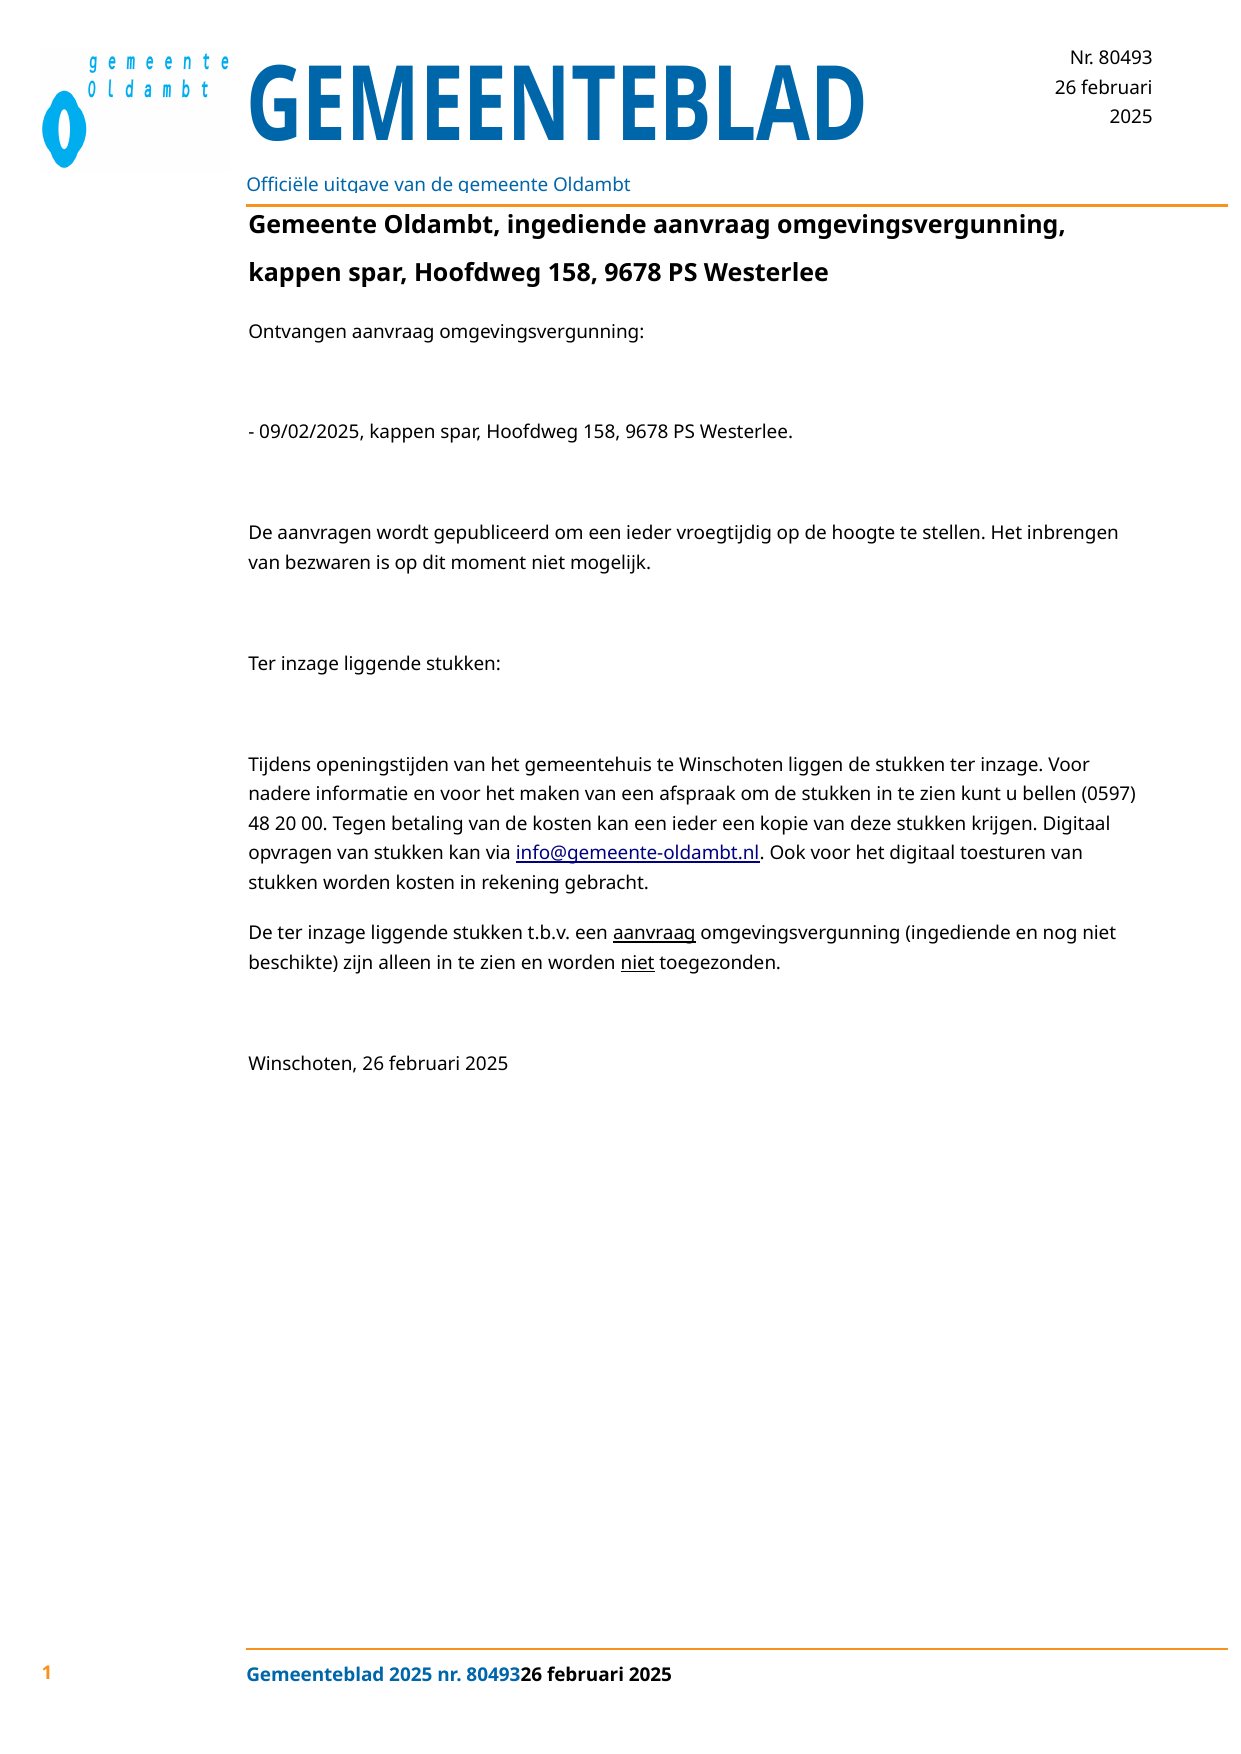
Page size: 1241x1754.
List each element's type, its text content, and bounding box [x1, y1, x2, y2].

text Gemeente Oldambt, ingediende aanvraag omgevingsvergunning, kappen spar, Hoofdweg 158, 9678 PS Westerlee [248, 207, 1152, 288]
text Ter inzage liggende stukken: [248, 650, 1152, 676]
text De aanvragen wordt gepubliceerd om een ieder vroegtijdig op de hoogte te stellen. Het inbrengen van bezwaren is op dit moment niet mogelijk. [248, 519, 1152, 575]
text - 09/02/2025, kappen spar, Hoofdweg 158, 9678 PS Westerlee. [248, 419, 1152, 444]
text Tijdens openingstijden van het gemeentehuis te Winschoten liggen de stukken ter inzage. Voor nadere informatie en voor het maken van een afspraak om de stukken in te zien kunt u bellen (0597) 48 20 00. Tegen betaling van de kosten kan een ieder een kopie van deze stukken krijgen. Digitaal opvragen van stukken kan via info@gemeente-oldambt.nl. Ook voor het digitaal toesturen van stukken worden kosten in rekening gebracht. [248, 751, 1152, 895]
text Ontvangen aanvraag omgevingsvergunning: [248, 318, 1152, 344]
text Winschoten, 26 februari 2025 [248, 1050, 1152, 1076]
picture [41, 47, 231, 172]
text De ter inzage liggende stukken t.b.v. een aanvraag omgevingsvergunning (ingediende en nog niet beschikte) zijn alleen in te zien en worden niet toegezonden. [248, 919, 1152, 975]
